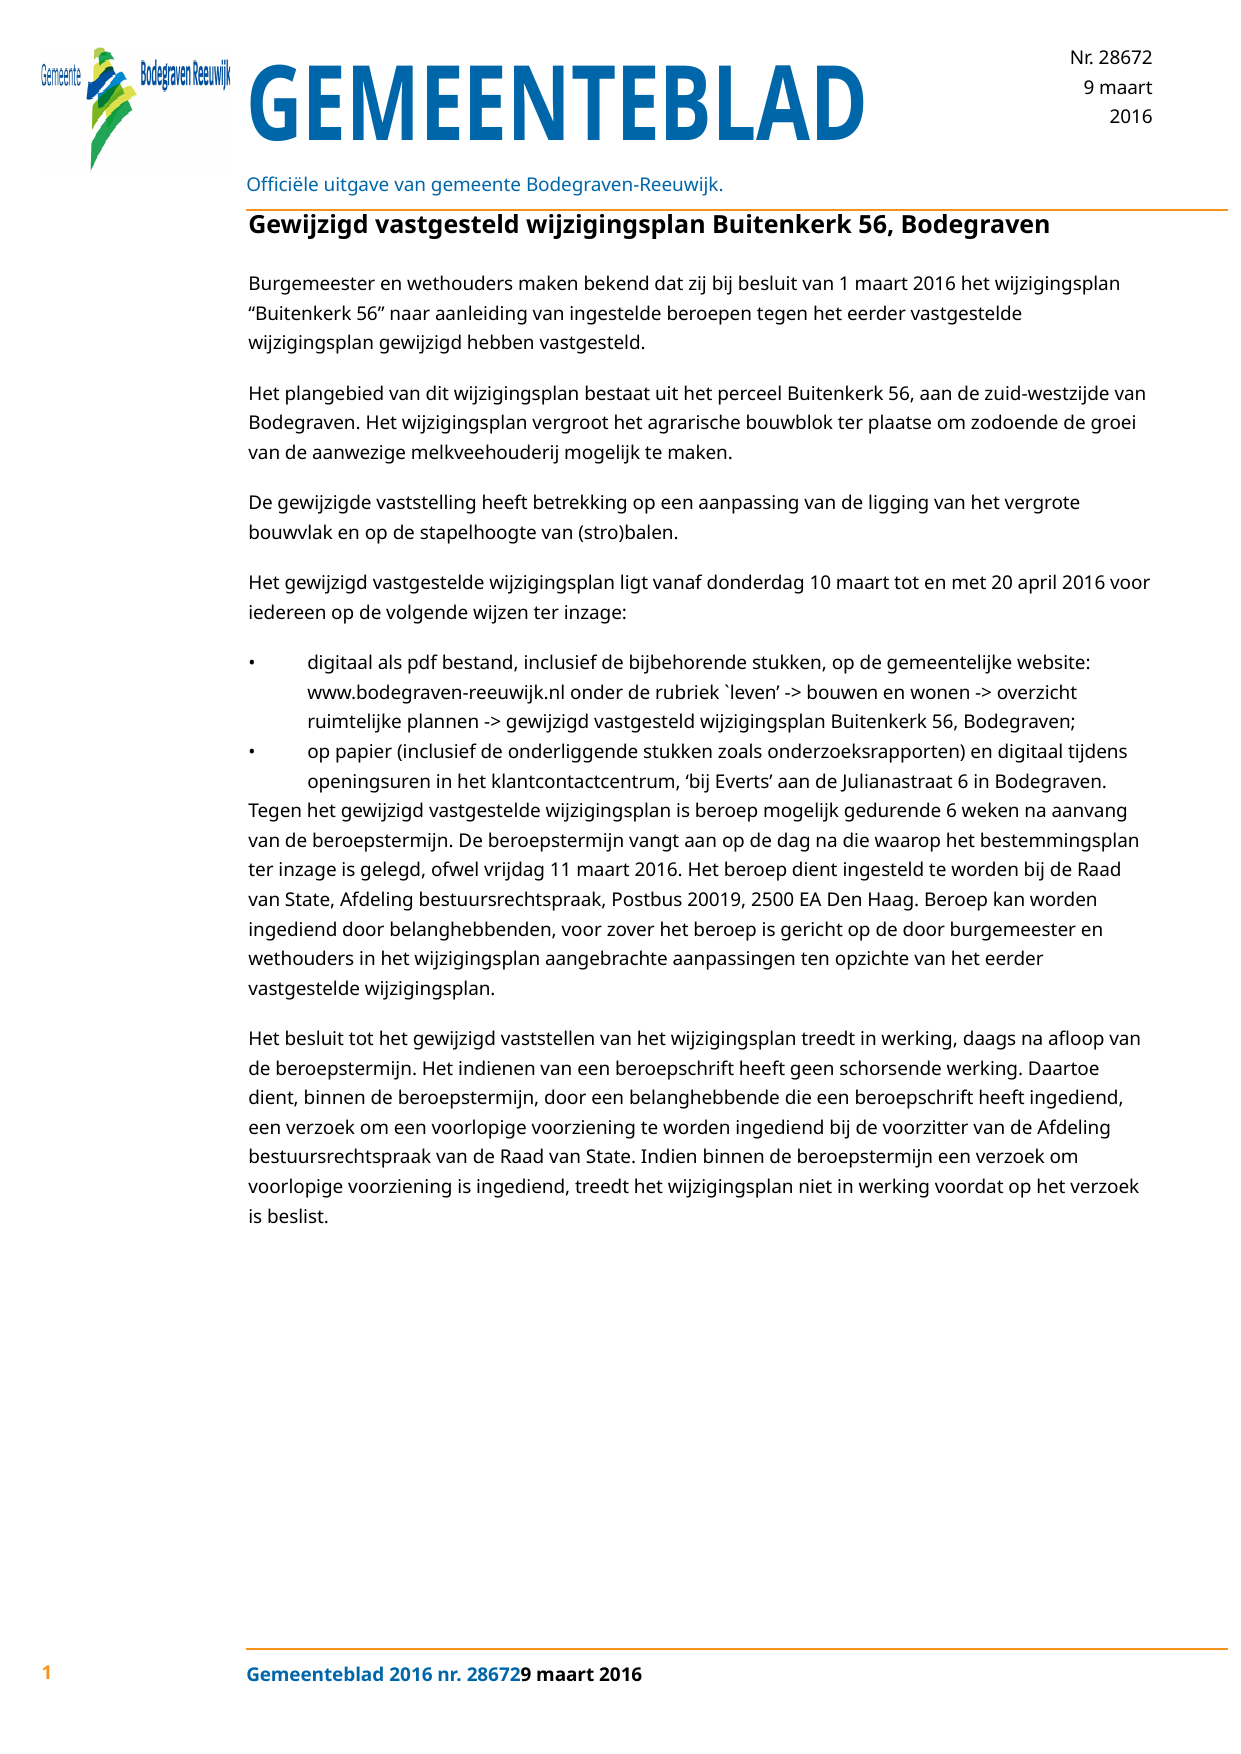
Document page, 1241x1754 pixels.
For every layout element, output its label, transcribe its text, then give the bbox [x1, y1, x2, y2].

text Het gewijzigd vastgestelde wijzigingsplan ligt vanaf donderdag 10 maart tot en met 20 april 2016 voor iedereen op de volgende wijzen ter inzage: [248, 569, 1152, 625]
picture [41, 47, 231, 172]
list op papier (inclusief de onderliggende stukken zoals onderzoeksrapporten) en digitaal tijdens openingsuren in het klantcontactcentrum, ‘bij Everts’ aan de Julianastraat 6 in Bodegraven. [248, 738, 1152, 793]
text Tegen het gewijzigd vastgestelde wijzigingsplan is beroep mogelijk gedurende 6 weken na aanvang van de beroepstermijn. De beroepstermijn vangt aan op de dag na die waarop het bestemmingsplan ter inzage is gelegd, ofwel vrijdag 11 maart 2016. Het beroep dient ingesteld te worden bij de Raad van State, Afdeling bestuursrechtspraak, Postbus 20019, 2500 EA Den Haag. Beroep kan worden ingediend door belanghebbenden, voor zover het beroep is gericht op de door burgemeester en wethouders in het wijzigingsplan aangebrachte aanpassingen ten opzichte van het eerder vastgestelde wijzigingsplan. [248, 797, 1152, 1001]
text Het plangebied van dit wijzigingsplan bestaat uit het perceel Buitenkerk 56, aan de zuid-westzijde van Bodegraven. Het wijzigingsplan vergroot het agrarische bouwblok ter plaatse om zodoende de groei van de aanwezige melkveehouderij mogelijk te maken. [248, 380, 1152, 465]
text De gewijzigde vaststelling heeft betrekking op een aanpassing van de ligging van het vergrote bouwvlak en op de stapelhoogte van (stro)balen. [248, 489, 1152, 545]
text Gewijzigd vastgesteld wijzigingsplan Buitenkerk 56, Bodegraven [248, 211, 1152, 241]
text Burgemeester en wethouders maken bekend dat zij bij besluit van 1 maart 2016 het wijzigingsplan “Buitenkerk 56” naar aanleiding van ingestelde beroepen tegen het eerder vastgestelde wijzigingsplan gewijzigd hebben vastgesteld. [248, 270, 1152, 355]
list digitaal als pdf bestand, inclusief de bijbehorende stukken, op de gemeentelijke website: www.bodegraven-reeuwijk.nl onder de rubriek `leven’ -> bouwen en wonen -> overzicht ruimtelijke plannen -> gewijzigd vastgesteld wijzigingsplan Buitenkerk 56, Bodegraven; [248, 649, 1152, 734]
text Het besluit tot het gewijzigd vaststellen van het wijzigingsplan treedt in werking, daags na afloop van de beroepstermijn. Het indienen van een beroepschrift heeft geen schorsende werking. Daartoe dient, binnen de beroepstermijn, door een belanghebbende die een beroepschrift heeft ingediend, een verzoek om een voorlopige voorziening te worden ingediend bij de voorzitter van de Afdeling bestuursrechtspraak van de Raad van State. Indien binnen de beroepstermijn een verzoek om voorlopige voorziening is ingediend, treedt het wijzigingsplan niet in werking voordat op het verzoek is beslist. [248, 1025, 1152, 1228]
